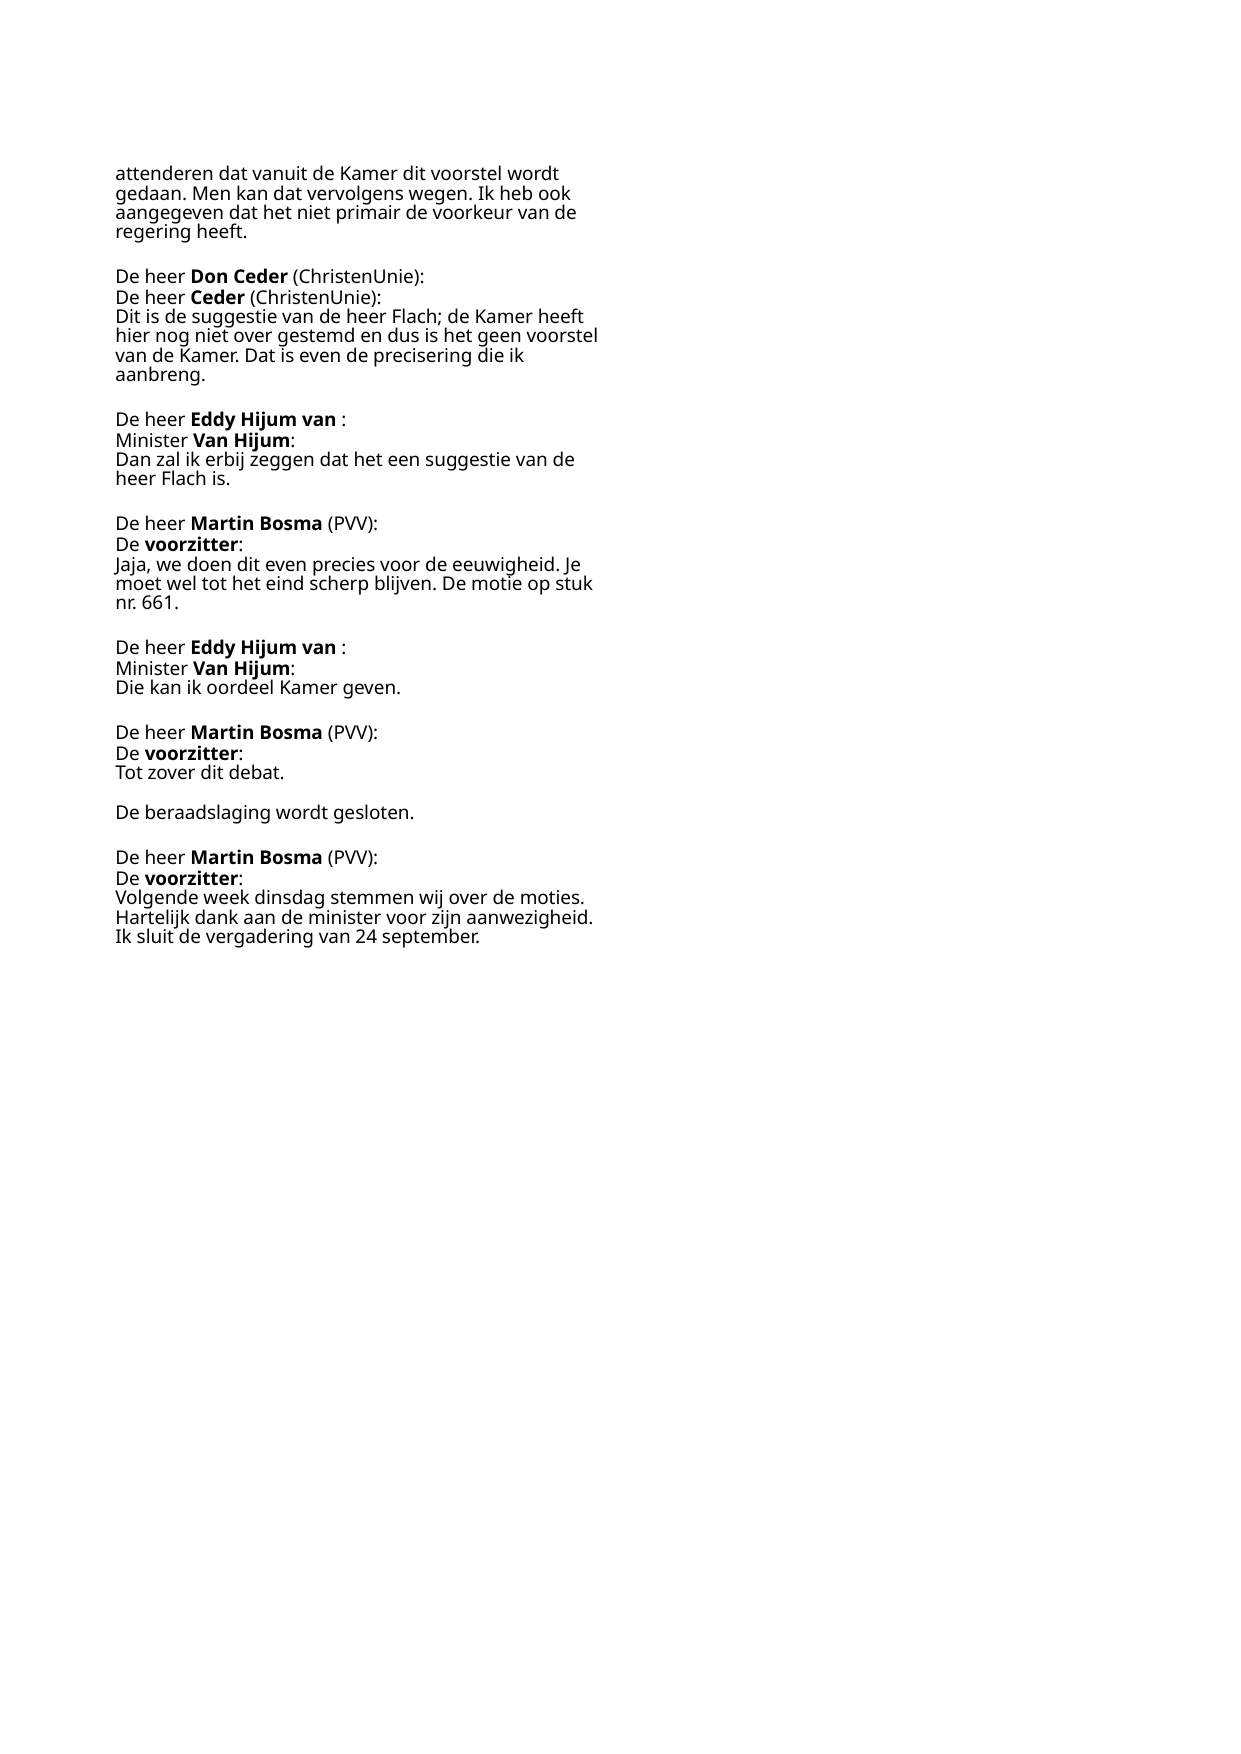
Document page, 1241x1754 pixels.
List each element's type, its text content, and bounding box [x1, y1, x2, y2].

text De heer Eddy Hijum van : [115, 406, 605, 432]
text Minister Van Hijum: [115, 432, 605, 451]
text Tot zover dit debat. [115, 764, 605, 783]
text Dan zal ik erbij zeggen dat het een suggestie van de heer Flach is. [115, 451, 605, 490]
text Die kan ik oordeel Kamer geven. [115, 679, 605, 698]
text De heer Martin Bosma (PVV): [115, 511, 605, 536]
text Volgende week dinsdag stemmen wij over de moties. Hartelijk dank aan de minister voor zijn aanwezigheid. Ik sluit de vergadering van 24 september. [115, 889, 605, 947]
text De heer Martin Bosma (PVV): [115, 844, 605, 870]
text De voorzitter: [115, 536, 605, 556]
text De heer Don Ceder (ChristenUnie): [115, 263, 605, 289]
text attenderen dat vanuit de Kamer dit voorstel wordt gedaan. Men kan dat vervolgens wegen. Ik heb ook aangegeven dat het niet primair de voorkeur van de regering heeft. [115, 165, 605, 242]
text Minister Van Hijum: [115, 660, 605, 679]
text De voorzitter: [115, 745, 605, 764]
text De beraadslaging wordt gesloten. [115, 804, 605, 823]
text Dit is de suggestie van de heer Flach; de Kamer heeft hier nog niet over gestemd en dus is het geen voorstel van de Kamer. Dat is even de precisering die ik aanbreng. [115, 308, 605, 385]
text De heer Martin Bosma (PVV): [115, 719, 605, 745]
text De heer Eddy Hijum van : [115, 634, 605, 660]
text De heer Ceder (ChristenUnie): [115, 289, 605, 308]
text De voorzitter: [115, 870, 605, 889]
text Jaja, we doen dit even precies voor de eeuwigheid. Je moet wel tot het eind scherp blijven. De motie op stuk nr. 661. [115, 556, 605, 613]
